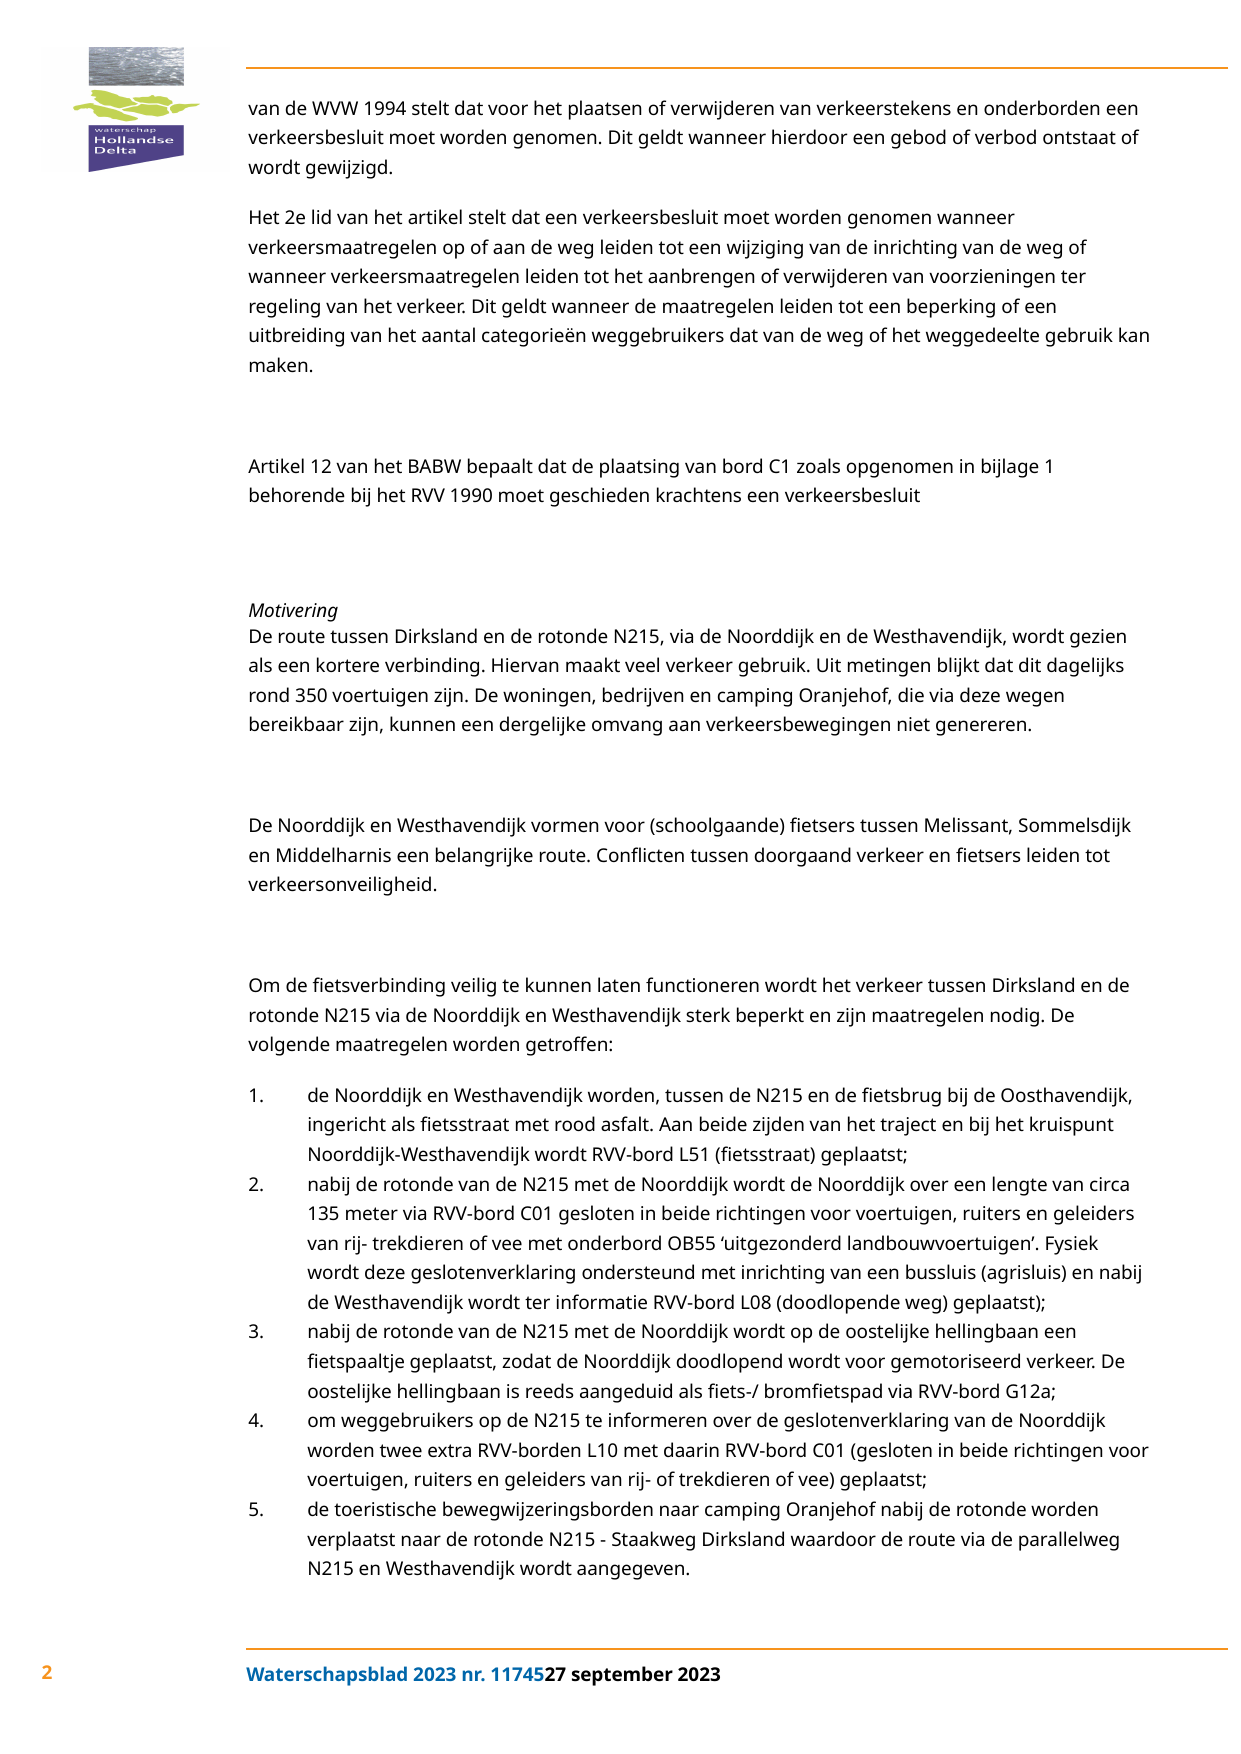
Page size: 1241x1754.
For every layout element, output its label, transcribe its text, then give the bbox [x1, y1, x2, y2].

text van de WVW 1994 stelt dat voor het plaatsen of verwijderen van verkeerstekens en onderborden een verkeersbesluit moet worden genomen. Dit geldt wanneer hierdoor een gebod of verbod ontstaat of wordt gewijzigd. [248, 95, 1152, 180]
list om weggebruikers op de N215 te informeren over de geslotenverklaring van de Noorddijk worden twee extra RVV-borden L10 met daarin RVV-bord C01 (gesloten in beide richtingen voor voertuigen, ruiters en geleiders van rij- of trekdieren of vee) geplaatst; [248, 1407, 1152, 1492]
picture [41, 47, 231, 172]
text De Noorddijk en Westhavendijk vormen voor (schoolgaande) fietsers tussen Melissant, Sommelsdijk en Middelharnis een belangrijke route. Conflicten tussen doorgaand verkeer en fietsers leiden tot verkeersonveiligheid. [248, 812, 1152, 897]
list nabij de rotonde van de N215 met de Noorddijk wordt op de oostelijke hellingbaan een fietspaaltje geplaatst, zodat de Noorddijk doodlopend wordt voor gemotoriseerd verkeer. De oostelijke hellingbaan is reeds aangeduid als fiets-/ bromfietspad via RVV-bord G12a; [248, 1319, 1152, 1403]
text Artikel 12 van het BABW bepaalt dat de plaatsing van bord C1 zoals opgenomen in bijlage 1 behorende bij het RVV 1990 moet geschieden krachtens een verkeersbesluit [248, 453, 1152, 508]
text Motivering [248, 597, 1152, 623]
list nabij de rotonde van de N215 met de Noorddijk wordt de Noorddijk over een lengte van circa 135 meter via RVV-bord C01 gesloten in beide richtingen voor voertuigen, ruiters en geleiders van rij- trekdieren of vee met onderbord OB55 ‘uitgezonderd landbouwvoertuigen’. Fysiek wordt deze geslotenverklaring ondersteund met inrichting van een bussluis (agrisluis) en nabij de Westhavendijk wordt ter informatie RVV-bord L08 (doodlopende weg) geplaatst); [248, 1171, 1152, 1315]
text Het 2e lid van het artikel stelt dat een verkeersbesluit moet worden genomen wanneer verkeersmaatregelen op of aan de weg leiden tot een wijziging van de inrichting van de weg of wanneer verkeersmaatregelen leiden tot het aanbrengen of verwijderen van voorzieningen ter regeling van het verkeer. Dit geldt wanneer de maatregelen leiden tot een beperking of een uitbreiding van het aantal categorieën weggebruikers dat van de weg of het weggedeelte gebruik kan maken. [248, 204, 1152, 378]
text De route tussen Dirksland en de rotonde N215, via de Noorddijk en de Westhavendijk, wordt gezien als een kortere verbinding. Hiervan maakt veel verkeer gebruik. Uit metingen blijkt dat dit dagelijks rond 350 voertuigen zijn. De woningen, bedrijven en camping Oranjehof, die via deze wegen bereikbaar zijn, kunnen een dergelijke omvang aan verkeersbewegingen niet genereren. [248, 623, 1152, 737]
text Om de fietsverbinding veilig te kunnen laten functioneren wordt het verkeer tussen Dirksland en de rotonde N215 via de Noorddijk en Westhavendijk sterk beperkt en zijn maatregelen nodig. De volgende maatregelen worden getroffen: [248, 972, 1152, 1057]
list de Noorddijk en Westhavendijk worden, tussen de N215 en de fietsbrug bij de Oosthavendijk, ingericht als fietsstraat met rood asfalt. Aan beide zijden van het traject en bij het kruispunt Noorddijk-Westhavendijk wordt RVV-bord L51 (fietsstraat) geplaatst; [248, 1082, 1152, 1167]
list de toeristische bewegwijzeringsborden naar camping Oranjehof nabij de rotonde worden verplaatst naar de rotonde N215 - Staakweg Dirksland waardoor de route via de parallelweg N215 en Westhavendijk wordt aangegeven. [248, 1496, 1152, 1581]
